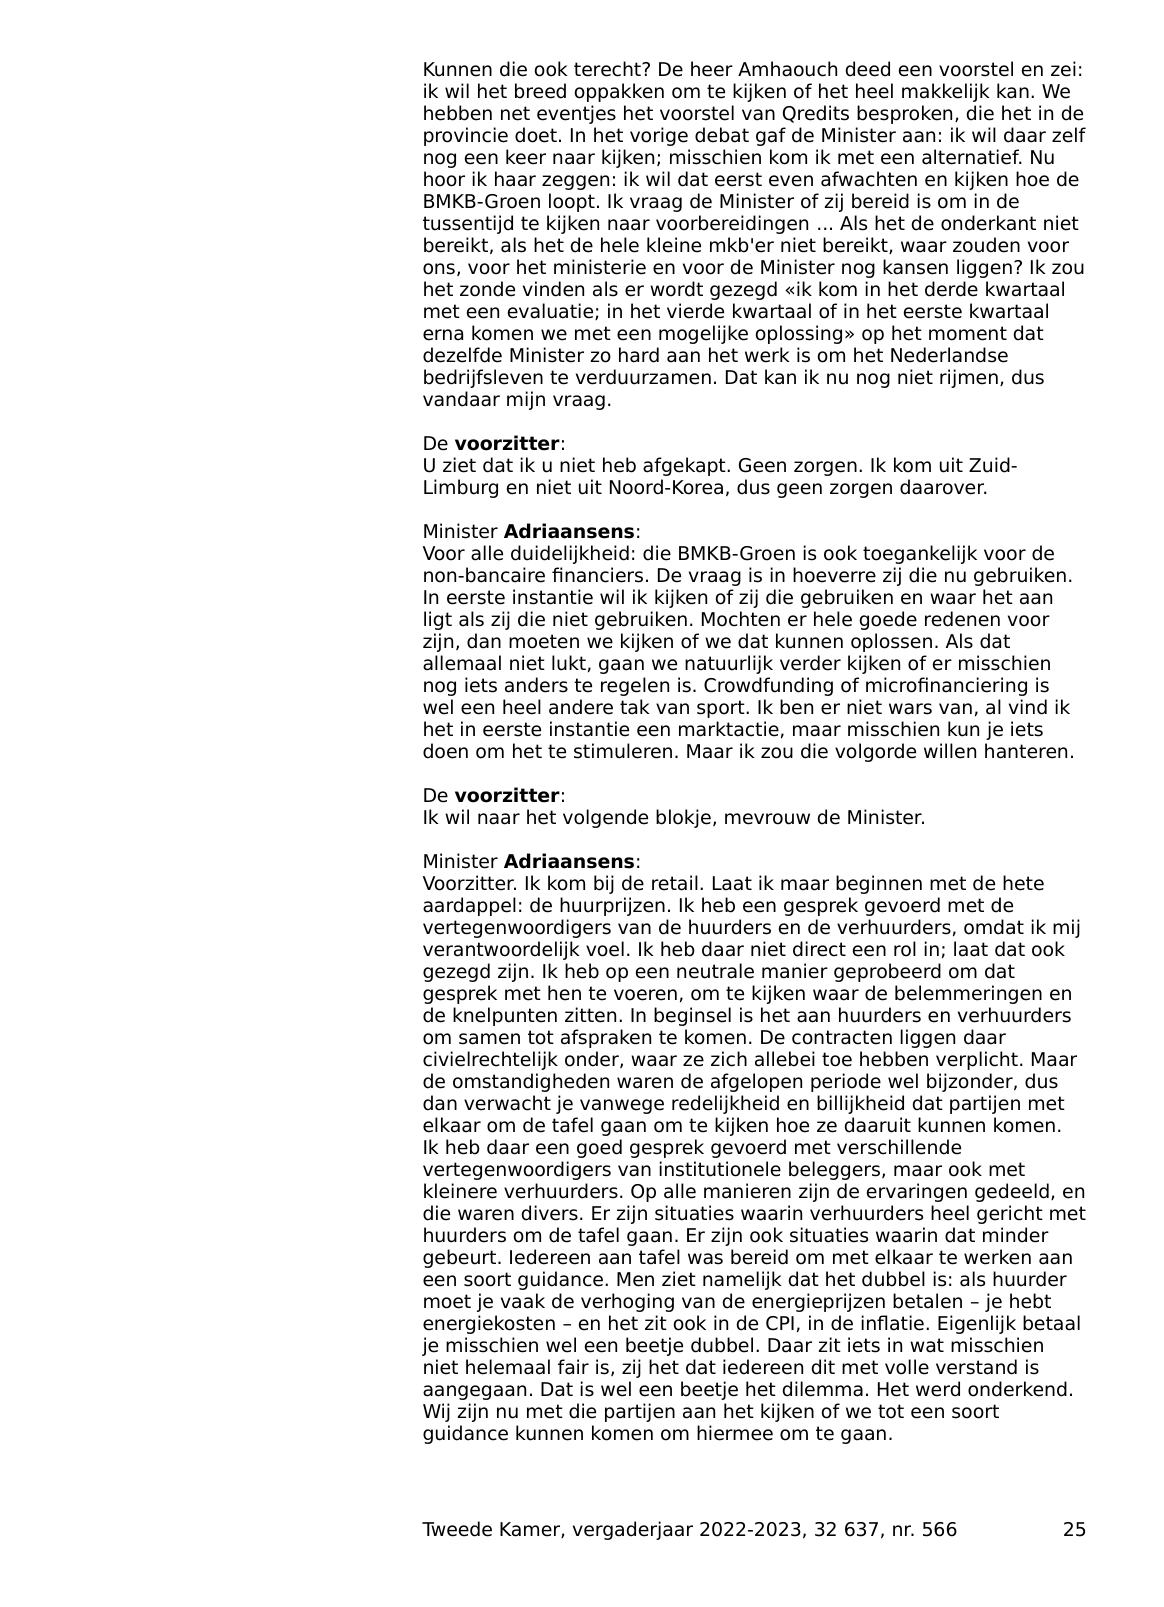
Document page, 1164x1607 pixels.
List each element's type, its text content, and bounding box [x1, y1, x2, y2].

text Minister Adriaansens: [422, 851, 1087, 873]
text Voor alle duidelijkheid: die BMKB-Groen is ook toegankelijk voor de non-bancaire financiers. De vraag is in hoeverre zij die nu gebruiken. In eerste instantie wil ik kijken of zij die gebruiken en waar het aan ligt als zij die niet gebruiken. Mochten er hele goede redenen voor zijn, dan moeten we kijken of we dat kunnen oplossen. Als dat allemaal niet lukt, gaan we natuurlijk verder kijken of er misschien nog iets anders te regelen is. Crowdfunding of microfinanciering is wel een heel andere tak van sport. Ik ben er niet wars van, al vind ik het in eerste instantie een marktactie, maar misschien kun je iets doen om het te stimuleren. Maar ik zou die volgorde willen hanteren. [422, 543, 1087, 763]
text U ziet dat ik u niet heb afgekapt. Geen zorgen. Ik kom uit Zuid-Limburg en niet uit Noord-Korea, dus geen zorgen daarover. [422, 455, 1087, 499]
text Ik heb daar een goed gesprek gevoerd met verschillende vertegenwoordigers van institutionele beleggers, maar ook met kleinere verhuurders. Op alle manieren zijn de ervaringen gedeeld, en die waren divers. Er zijn situaties waarin verhuurders heel gericht met huurders om de tafel gaan. Er zijn ook situaties waarin dat minder gebeurt. Iedereen aan tafel was bereid om met elkaar te werken aan een soort guidance. Men ziet namelijk dat het dubbel is: als huurder moet je vaak de verhoging van de energieprijzen betalen – je hebt energiekosten – en het zit ook in de CPI, in de inflatie. Eigenlijk betaal je misschien wel een beetje dubbel. Daar zit iets in wat misschien niet helemaal fair is, zij het dat iedereen dit met volle verstand is aangegaan. Dat is wel een beetje het dilemma. Het werd onderkend. Wij zijn nu met die partijen aan het kijken of we tot een soort guidance kunnen komen om hiermee om te gaan. [422, 1137, 1087, 1444]
text Voorzitter. Ik kom bij de retail. Laat ik maar beginnen met de hete aardappel: de huurprijzen. Ik heb een gesprek gevoerd met de vertegenwoordigers van de huurders en de verhuurders, omdat ik mij verantwoordelijk voel. Ik heb daar niet direct een rol in; laat dat ook gezegd zijn. Ik heb op een neutrale manier geprobeerd om dat gesprek met hen te voeren, om te kijken waar de belemmeringen en de knelpunten zitten. In beginsel is het aan huurders en verhuurders om samen tot afspraken te komen. De contracten liggen daar civielrechtelijk onder, waar ze zich allebei toe hebben verplicht. Maar de omstandigheden waren de afgelopen periode wel bijzonder, dus dan verwacht je vanwege redelijkheid en billijkheid dat partijen met elkaar om de tafel gaan om te kijken hoe ze daaruit kunnen komen. [422, 873, 1087, 1137]
text Minister Adriaansens: [422, 521, 1087, 543]
text Ik wil naar het volgende blokje, mevrouw de Minister. [422, 807, 1087, 829]
text De voorzitter: [422, 433, 1087, 455]
text Kunnen die ook terecht? De heer Amhaouch deed een voorstel en zei: ik wil het breed oppakken om te kijken of het heel makkelijk kan. We hebben net eventjes het voorstel van Qredits besproken, die het in de provincie doet. In het vorige debat gaf de Minister aan: ik wil daar zelf nog een keer naar kijken; misschien kom ik met een alternatief. Nu hoor ik haar zeggen: ik wil dat eerst even afwachten en kijken hoe de BMKB-Groen loopt. Ik vraag de Minister of zij bereid is om in de tussentijd te kijken naar voorbereidingen ... Als het de onderkant niet bereikt, als het de hele kleine mkb'er niet bereikt, waar zouden voor ons, voor het ministerie en voor de Minister nog kansen liggen? Ik zou het zonde vinden als er wordt gezegd «ik kom in het derde kwartaal met een evaluatie; in het vierde kwartaal of in het eerste kwartaal erna komen we met een mogelijke oplossing» op het moment dat dezelfde Minister zo hard aan het werk is om het Nederlandse bedrijfsleven te verduurzamen. Dat kan ik nu nog niet rijmen, dus vandaar mijn vraag. [422, 59, 1087, 411]
text De voorzitter: [422, 785, 1087, 807]
